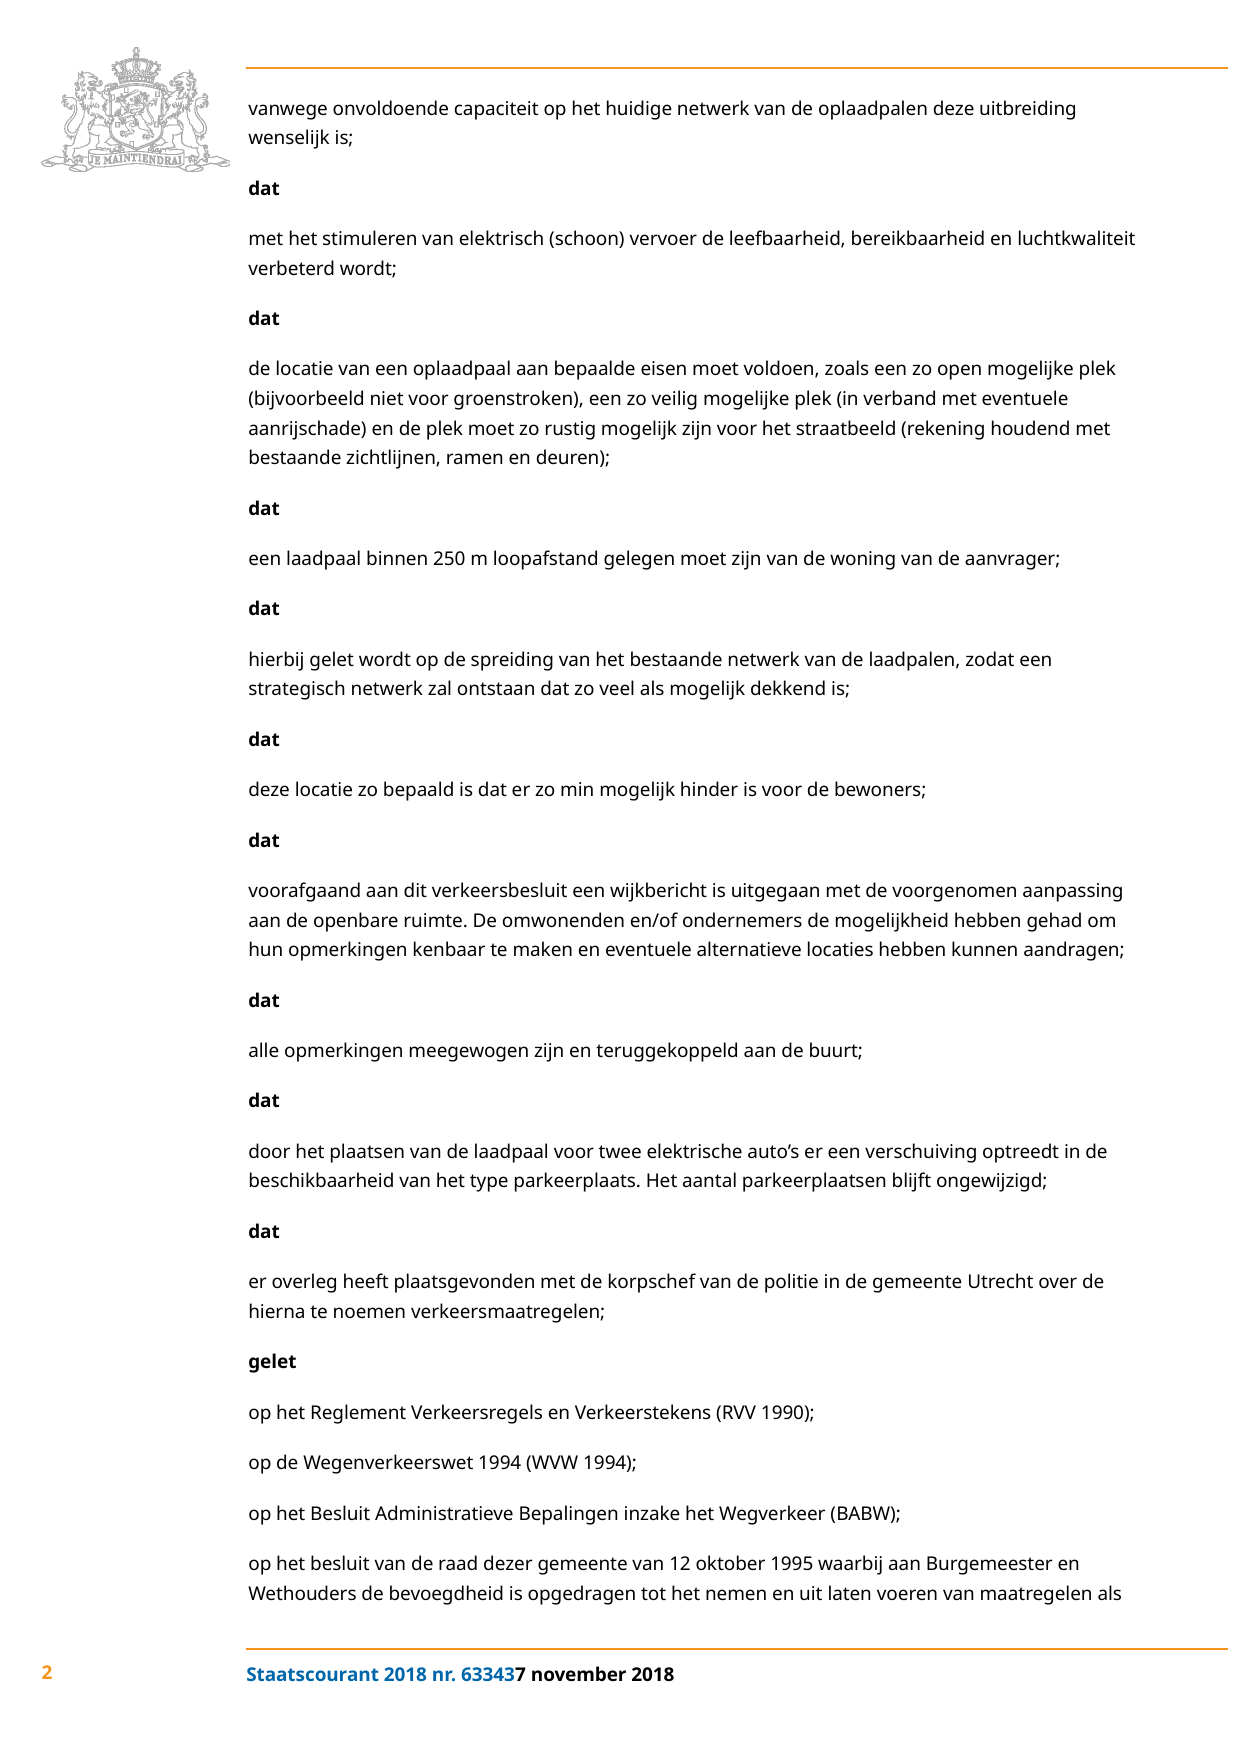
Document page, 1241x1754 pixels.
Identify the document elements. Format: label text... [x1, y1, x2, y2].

text dat [248, 495, 1152, 521]
text dat [248, 305, 1152, 331]
picture [41, 47, 231, 172]
text alle opmerkingen meegewogen zijn en teruggekoppeld aan de buurt; [248, 1037, 1152, 1063]
text voorafgaand aan dit verkeersbesluit een wijkbericht is uitgegaan met de voorgenomen aanpassing aan de openbare ruimte. De omwonenden en/of ondernemers de mogelijkheid hebben gehad om hun opmerkingen kenbaar te maken en eventuele alternatieve locaties hebben kunnen aandragen; [248, 877, 1152, 962]
text een laadpaal binnen 250 m loopafstand gelegen moet zijn van de woning van de aanvrager; [248, 545, 1152, 571]
text door het plaatsen van de laadpaal voor twee elektrische auto’s er een verschuiving optreedt in de beschikbaarheid van het type parkeerplaats. Het aantal parkeerplaatsen blijft ongewijzigd; [248, 1138, 1152, 1193]
text dat [248, 827, 1152, 853]
text de locatie van een oplaadpaal aan bepaalde eisen moet voldoen, zoals een zo open mogelijke plek (bijvoorbeeld niet voor groenstroken), een zo veilig mogelijke plek (in verband met eventuele aanrijschade) en de plek moet zo rustig mogelijk zijn voor het straatbeeld (rekening houdend met bestaande zichtlijnen, ramen en deuren); [248, 356, 1152, 470]
text dat [248, 175, 1152, 201]
text dat [248, 1218, 1152, 1244]
text dat [248, 726, 1152, 752]
text er overleg heeft plaatsgevonden met de korpschef van de politie in de gemeente Utrecht over de hierna te noemen verkeersmaatregelen; [248, 1268, 1152, 1324]
text met het stimuleren van elektrisch (schoon) vervoer de leefbaarheid, bereikbaarheid en luchtkwaliteit verbeterd wordt; [248, 225, 1152, 281]
text op de Wegenverkeerswet 1994 (WVW 1994); [248, 1449, 1152, 1475]
text dat [248, 987, 1152, 1013]
text op het besluit van de raad dezer gemeente van 12 oktober 1995 waarbij aan Burgemeester en Wethouders de bevoegdheid is opgedragen tot het nemen en uit laten voeren van maatregelen als [248, 1550, 1152, 1606]
text hierbij gelet wordt op de spreiding van het bestaande netwerk van de laadpalen, zodat een strategisch netwerk zal ontstaan dat zo veel als mogelijk dekkend is; [248, 646, 1152, 701]
text gelet [248, 1348, 1152, 1374]
text op het Besluit Administratieve Bepalingen inzake het Wegverkeer (BABW); [248, 1500, 1152, 1526]
text op het Reglement Verkeersregels en Verkeerstekens (RVV 1990); [248, 1399, 1152, 1425]
text dat [248, 1088, 1152, 1113]
text vanwege onvoldoende capaciteit op het huidige netwerk van de oplaadpalen deze uitbreiding wenselijk is; [248, 95, 1152, 150]
text dat [248, 596, 1152, 621]
text deze locatie zo bepaald is dat er zo min mogelijk hinder is voor de bewoners; [248, 776, 1152, 802]
